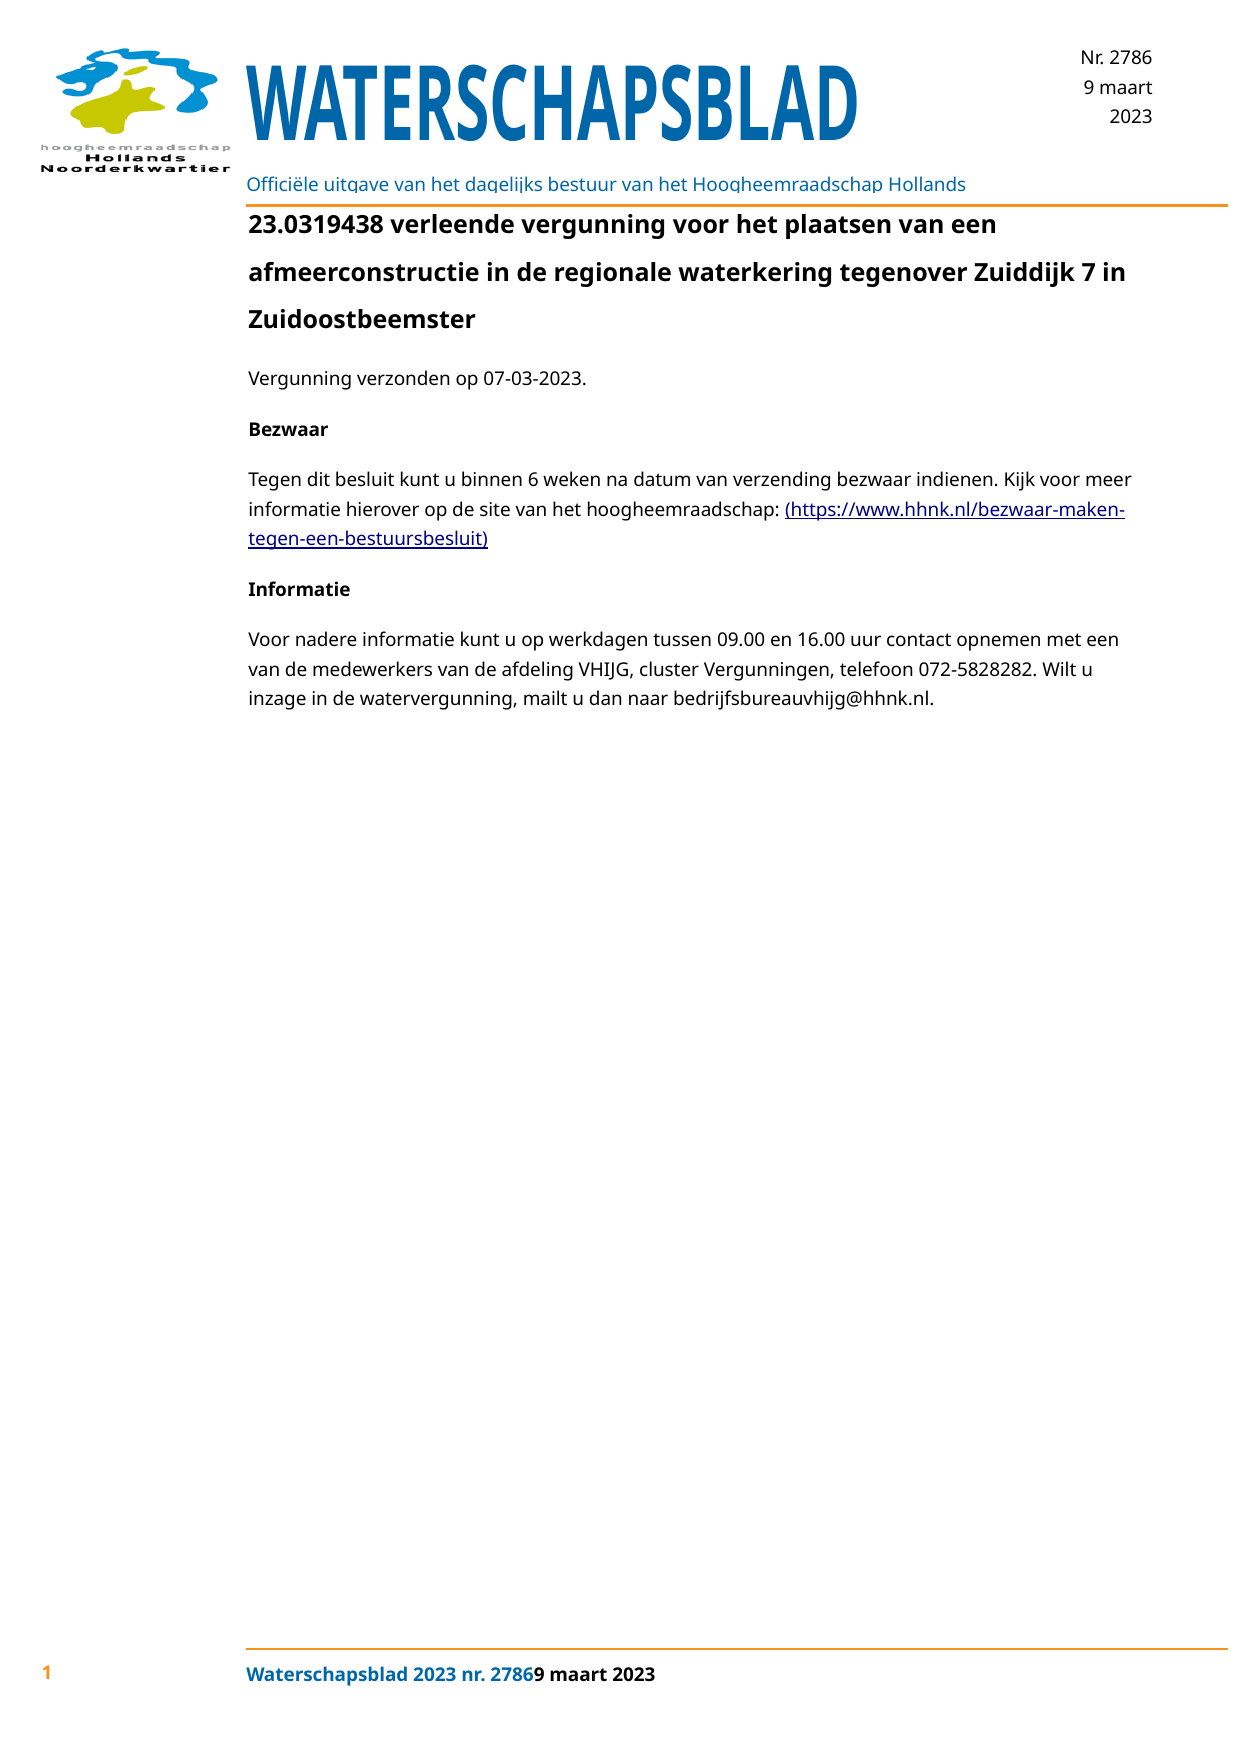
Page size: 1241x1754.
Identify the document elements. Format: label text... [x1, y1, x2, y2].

text Voor nadere informatie kunt u op werkdagen tussen 09.00 en 16.00 uur contact opnemen met een van de medewerkers van de afdeling VHIJG, cluster Vergunningen, telefoon 072-5828282. Wilt u inzage in de watervergunning, mailt u dan naar bedrijfsbureauvhijg@hhnk.nl. [248, 626, 1152, 711]
text Bezwaar [248, 416, 1152, 442]
text Vergunning verzonden op 07-03-2023. [248, 366, 1152, 391]
text Informatie [248, 576, 1152, 602]
picture [41, 47, 231, 172]
text 23.0319438 verleende vergunning voor het plaatsen van een afmeerconstructie in de regionale waterkering tegenover Zuiddijk 7 in Zuidoostbeemster [248, 207, 1152, 336]
text Tegen dit besluit kunt u binnen 6 weken na datum van verzending bezwaar indienen. Kijk voor meer informatie hierover op de site van het hoogheemraadschap: (https://www.hhnk.nl/bezwaar-maken-tegen-een-bestuursbesluit) [248, 466, 1152, 551]
